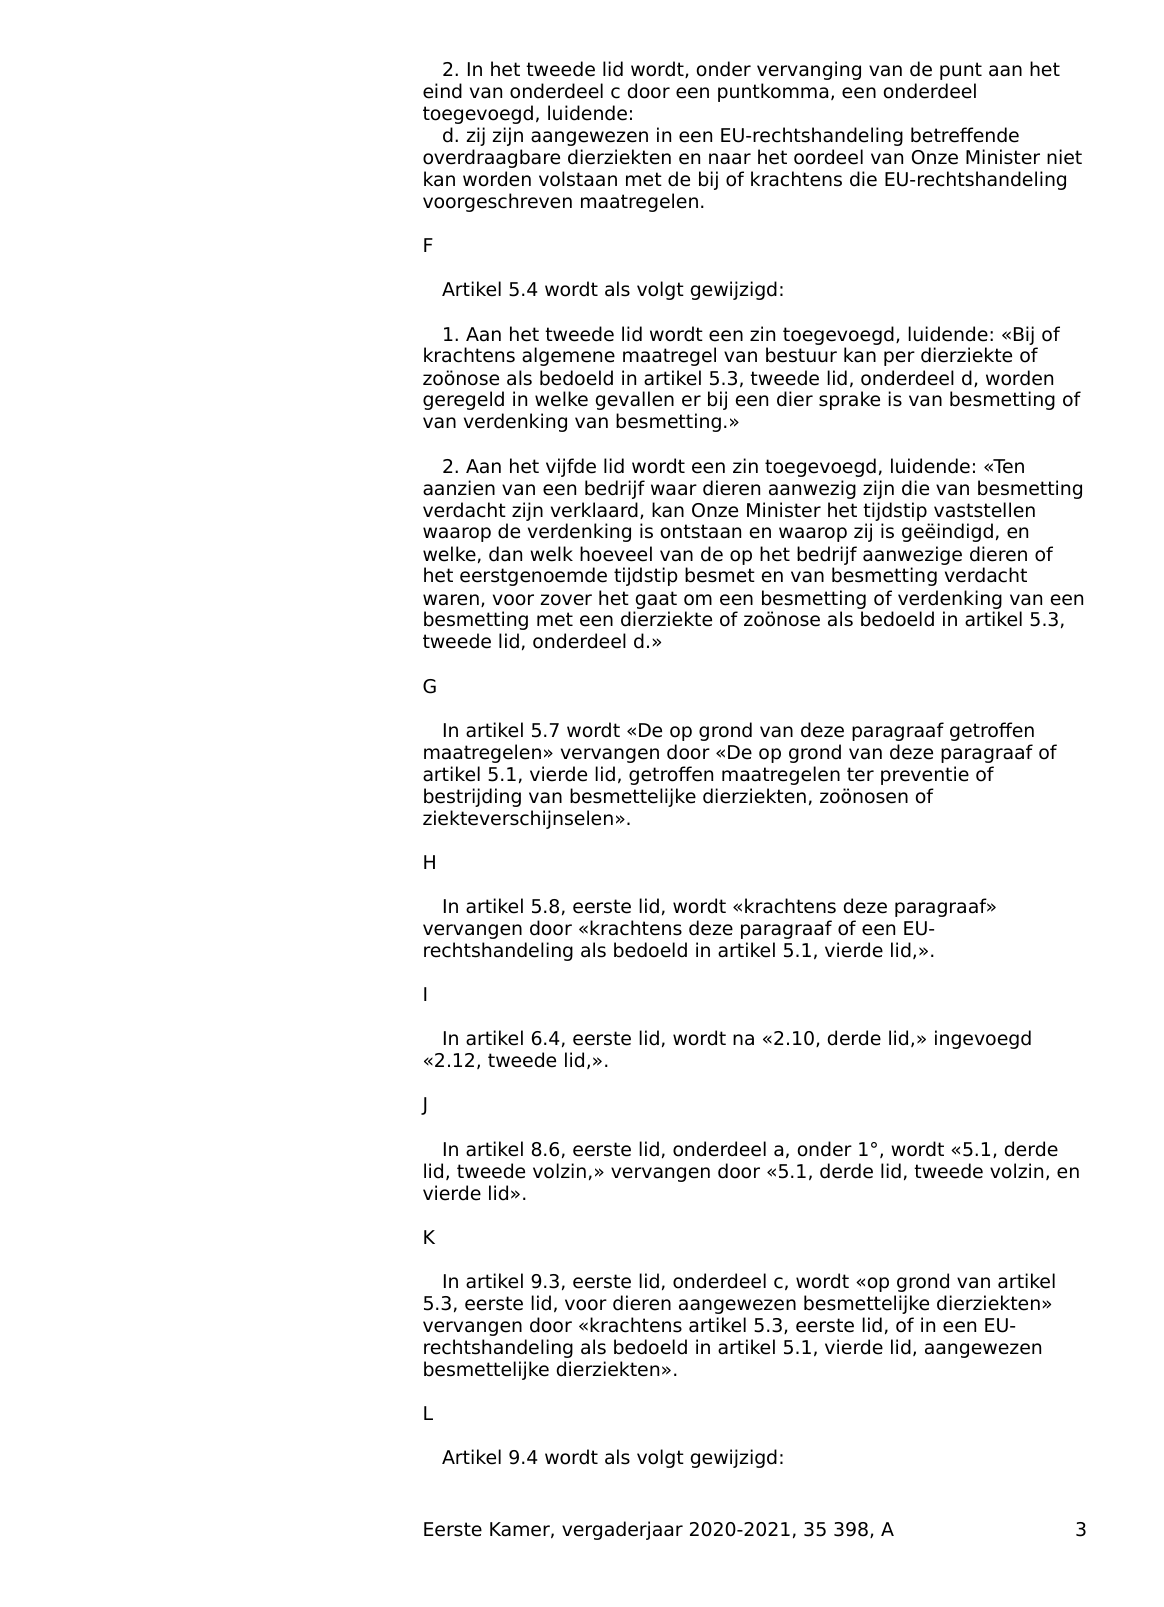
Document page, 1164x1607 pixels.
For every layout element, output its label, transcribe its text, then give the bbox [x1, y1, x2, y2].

text J [422, 1094, 1087, 1116]
text In artikel 5.7 wordt «De op grond van deze paragraaf getroffen maatregelen» vervangen door «De op grond van deze paragraaf of artikel 5.1, vierde lid, getroffen maatregelen ter preventie of bestrijding van besmettelijke dierziekten, zoönosen of ziekteverschijnselen». [422, 720, 1087, 829]
text I [422, 984, 1087, 1006]
text In artikel 8.6, eerste lid, onderdeel a, onder 1°, wordt «5.1, derde lid, tweede volzin,» vervangen door «5.1, derde lid, tweede volzin, en vierde lid». [422, 1138, 1087, 1204]
text 2. Aan het vijfde lid wordt een zin toegevoegd, luidende: «Ten aanzien van een bedrijf waar dieren aanwezig zijn die van besmetting verdacht zijn verklaard, kan Onze Minister het tijdstip vaststellen waarop de verdenking is ontstaan en waarop zij is geëindigd, en welke, dan welk hoeveel van de op het bedrijf aanwezige dieren of het eerstgenoemde tijdstip besmet en van besmetting verdacht waren, voor zover het gaat om een besmetting of verdenking van een besmetting met een dierziekte of zoönose als bedoeld in artikel 5.3, tweede lid, onderdeel d.» [422, 456, 1087, 653]
text H [422, 852, 1087, 874]
text In artikel 9.3, eerste lid, onderdeel c, wordt «op grond van artikel 5.3, eerste lid, voor dieren aangewezen besmettelijke dierziekten» vervangen door «krachtens artikel 5.3, eerste lid, of in een EU-rechtshandeling als bedoeld in artikel 5.1, vierde lid, aangewezen besmettelijke dierziekten». [422, 1271, 1087, 1381]
text 1. Aan het tweede lid wordt een zin toegevoegd, luidende: «Bij of krachtens algemene maatregel van bestuur kan per dierziekte of zoönose als bedoeld in artikel 5.3, tweede lid, onderdeel d, worden geregeld in welke gevallen er bij een dier sprake is van besmetting of van verdenking van besmetting.» [422, 323, 1087, 433]
text Artikel 5.4 wordt als volgt gewijzigd: [422, 279, 1087, 301]
text In artikel 5.8, eerste lid, wordt «krachtens deze paragraaf» vervangen door «krachtens deze paragraaf of een EU-rechtshandeling als bedoeld in artikel 5.1, vierde lid,». [422, 896, 1087, 962]
text 2. In het tweede lid wordt, onder vervanging van de punt aan het eind van onderdeel c door een puntkomma, een onderdeel toegevoegd, luidende: [422, 59, 1087, 125]
text K [422, 1227, 1087, 1249]
text L [422, 1403, 1087, 1425]
text d. zij zijn aangewezen in een EU-rechtshandeling betreffende overdraagbare dierziekten en naar het oordeel van Onze Minister niet kan worden volstaan met de bij of krachtens die EU-rechtshandeling voorgeschreven maatregelen. [422, 125, 1087, 213]
text Artikel 9.4 wordt als volgt gewijzigd: [422, 1447, 1087, 1469]
text In artikel 6.4, eerste lid, wordt na «2.10, derde lid,» ingevoegd «2.12, tweede lid,». [422, 1028, 1087, 1072]
text G [422, 676, 1087, 697]
text F [422, 235, 1087, 257]
